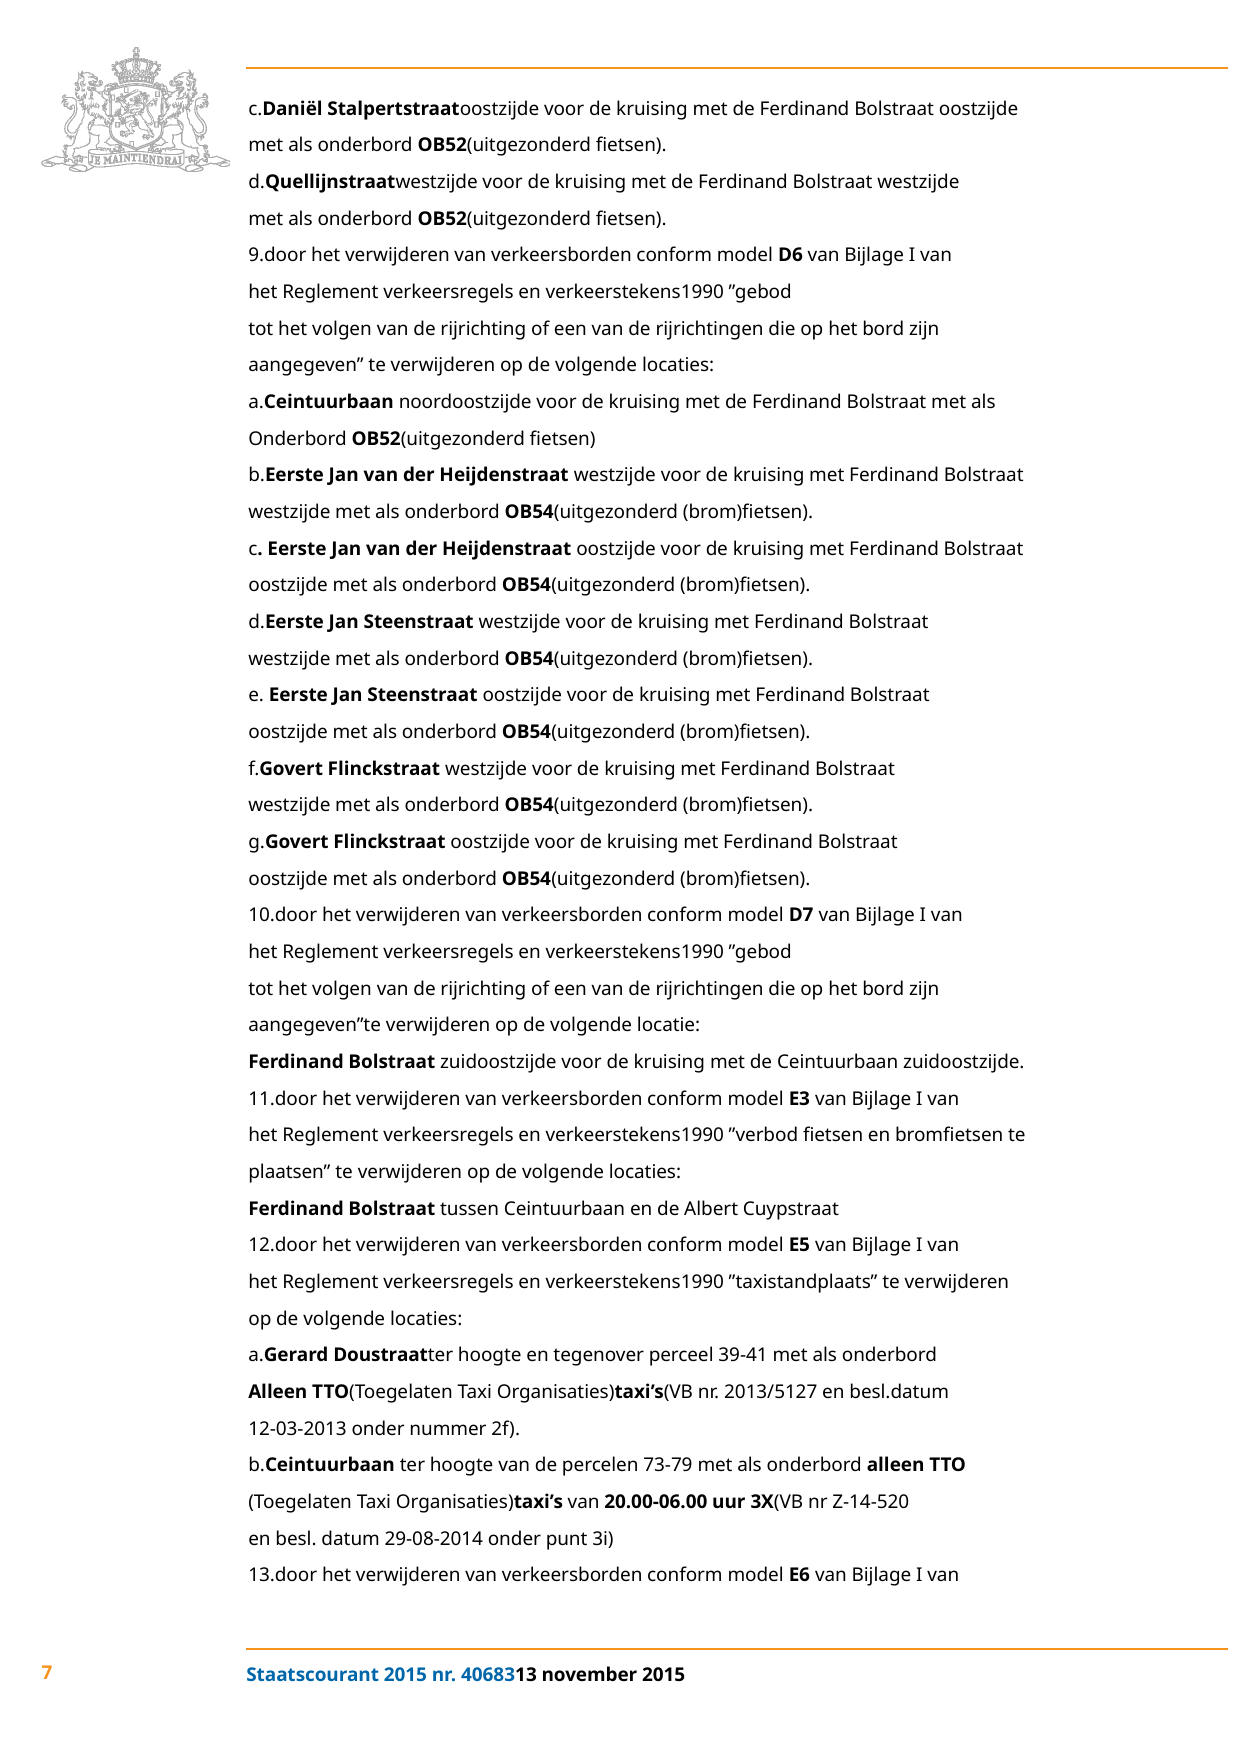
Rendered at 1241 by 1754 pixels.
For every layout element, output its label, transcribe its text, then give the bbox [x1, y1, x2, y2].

text Onderbord OB52(uitgezonderd fietsen) [248, 425, 1152, 451]
text b.Eerste Jan van der Heijdenstraat westzijde voor de kruising met Ferdinand Bolstraat [248, 461, 1152, 487]
text d.Quellijnstraatwestzijde voor de kruising met de Ferdinand Bolstraat westzijde [248, 168, 1152, 194]
text westzijde met als onderbord OB54(uitgezonderd (brom)fietsen). [248, 645, 1152, 671]
text 13.door het verwijderen van verkeersborden conform model E6 van Bijlage I van [248, 1561, 1152, 1587]
text a.Ceintuurbaan noordoostzijde voor de kruising met de Ferdinand Bolstraat met als [248, 388, 1152, 414]
text het Reglement verkeersregels en verkeerstekens1990 ”gebod [248, 938, 1152, 964]
text oostzijde met als onderbord OB54(uitgezonderd (brom)fietsen). [248, 571, 1152, 597]
text f.Govert Flinckstraat westzijde voor de kruising met Ferdinand Bolstraat [248, 755, 1152, 781]
text met als onderbord OB52(uitgezonderd fietsen). [248, 205, 1152, 231]
text g.Govert Flinckstraat oostzijde voor de kruising met Ferdinand Bolstraat [248, 828, 1152, 854]
text aangegeven”te verwijderen op de volgende locatie: [248, 1011, 1152, 1037]
text tot het volgen van de rijrichting of een van de rijrichtingen die op het bord zijn [248, 315, 1152, 341]
text 12-03-2013 onder nummer 2f). [248, 1415, 1152, 1441]
text e. Eerste Jan Steenstraat oostzijde voor de kruising met Ferdinand Bolstraat [248, 681, 1152, 707]
text het Reglement verkeersregels en verkeerstekens1990 ”gebod [248, 278, 1152, 304]
text c. Eerste Jan van der Heijdenstraat oostzijde voor de kruising met Ferdinand Bolstraat [248, 535, 1152, 561]
text tot het volgen van de rijrichting of een van de rijrichtingen die op het bord zijn [248, 975, 1152, 1001]
text (Toegelaten Taxi Organisaties)taxi’s van 20.00-06.00 uur 3X(VB nr Z-14-520 [248, 1488, 1152, 1514]
text op de volgende locaties: [248, 1305, 1152, 1331]
text 12.door het verwijderen van verkeersborden conform model E5 van Bijlage I van [248, 1231, 1152, 1257]
text Alleen TTO(Toegelaten Taxi Organisaties)taxi’s(VB nr. 2013/5127 en besl.datum [248, 1378, 1152, 1404]
text 10.door het verwijderen van verkeersborden conform model D7 van Bijlage I van [248, 901, 1152, 927]
text het Reglement verkeersregels en verkeerstekens1990 ”verbod fietsen en bromfietsen te [248, 1121, 1152, 1147]
picture [41, 47, 231, 172]
text Ferdinand Bolstraat tussen Ceintuurbaan en de Albert Cuypstraat [248, 1195, 1152, 1221]
text oostzijde met als onderbord OB54(uitgezonderd (brom)fietsen). [248, 718, 1152, 744]
text a.Gerard Doustraatter hoogte en tegenover perceel 39-41 met als onderbord [248, 1341, 1152, 1367]
text westzijde met als onderbord OB54(uitgezonderd (brom)fietsen). [248, 498, 1152, 524]
text 11.door het verwijderen van verkeersborden conform model E3 van Bijlage I van [248, 1085, 1152, 1111]
text oostzijde met als onderbord OB54(uitgezonderd (brom)fietsen). [248, 865, 1152, 891]
text het Reglement verkeersregels en verkeerstekens1990 ”taxistandplaats” te verwijderen [248, 1268, 1152, 1294]
text plaatsen” te verwijderen op de volgende locaties: [248, 1158, 1152, 1184]
text d.Eerste Jan Steenstraat westzijde voor de kruising met Ferdinand Bolstraat [248, 608, 1152, 634]
text Ferdinand Bolstraat zuidoostzijde voor de kruising met de Ceintuurbaan zuidoostzijde. [248, 1048, 1152, 1074]
text 9.door het verwijderen van verkeersborden conform model D6 van Bijlage I van [248, 241, 1152, 267]
text en besl. datum 29-08-2014 onder punt 3i) [248, 1525, 1152, 1551]
text c.Daniël Stalpertstraatoostzijde voor de kruising met de Ferdinand Bolstraat oostzijde [248, 95, 1152, 121]
text aangegeven” te verwijderen op de volgende locaties: [248, 351, 1152, 377]
text b.Ceintuurbaan ter hoogte van de percelen 73-79 met als onderbord alleen TTO [248, 1451, 1152, 1477]
text met als onderbord OB52(uitgezonderd fietsen). [248, 131, 1152, 157]
text westzijde met als onderbord OB54(uitgezonderd (brom)fietsen). [248, 791, 1152, 817]
